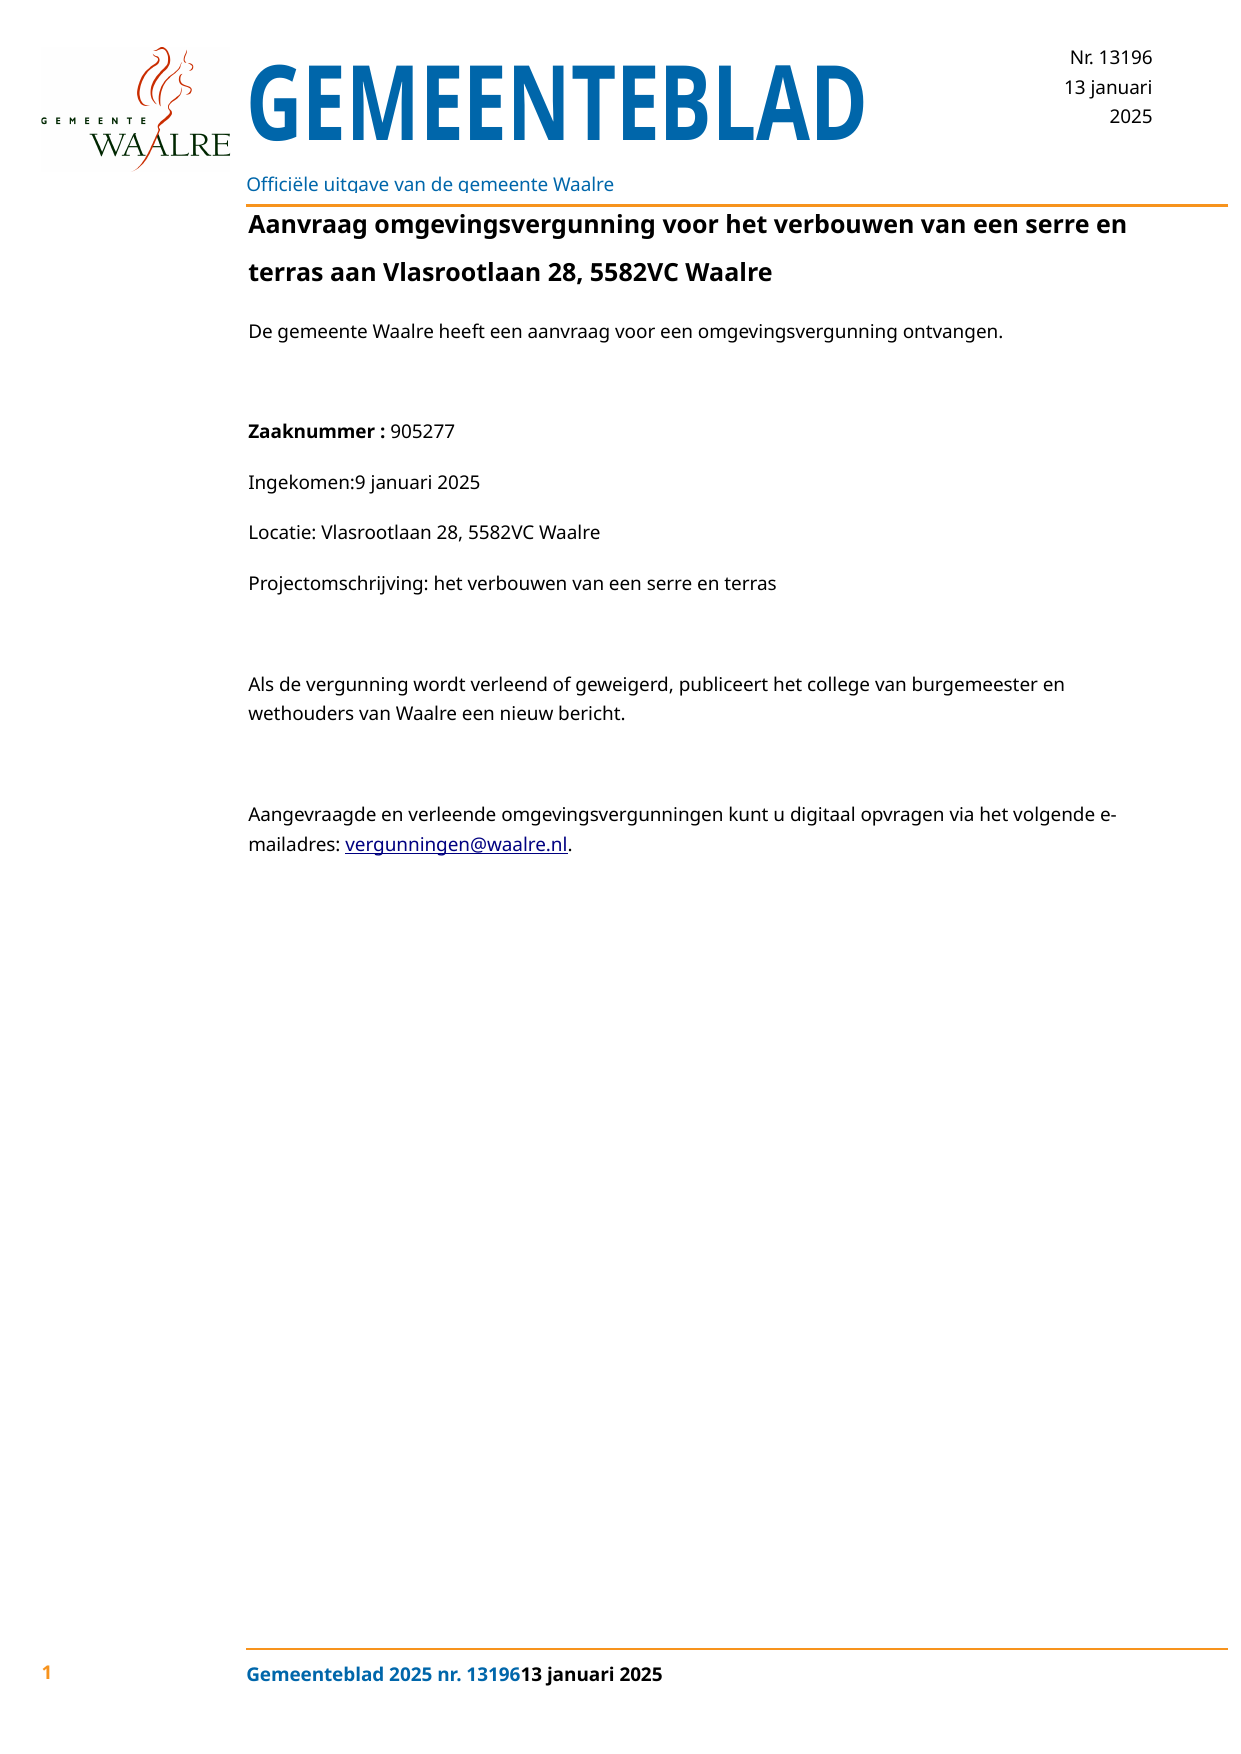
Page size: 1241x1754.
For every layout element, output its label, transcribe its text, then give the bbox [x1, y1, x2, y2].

text Aangevraagde en verleende omgevingsvergunningen kunt u digitaal opvragen via het volgende e-mailadres: vergunningen@waalre.nl. [248, 801, 1152, 857]
picture [41, 47, 231, 172]
text Ingekomen:9 januari 2025 [248, 469, 1152, 495]
text Als de vergunning wordt verleend of geweigerd, publiceert het college van burgemeester en wethouders van Waalre een nieuw bericht. [248, 671, 1152, 726]
text Projectomschrijving: het verbouwen van een serre en terras [248, 570, 1152, 596]
text Zaaknummer : 905277 [248, 419, 1152, 444]
text Aanvraag omgevingsvergunning voor het verbouwen van een serre en terras aan Vlasrootlaan 28, 5582VC Waalre [248, 207, 1152, 288]
text De gemeente Waalre heeft een aanvraag voor een omgevingsvergunning ontvangen. [248, 318, 1152, 344]
text Locatie: Vlasrootlaan 28, 5582VC Waalre [248, 519, 1152, 545]
